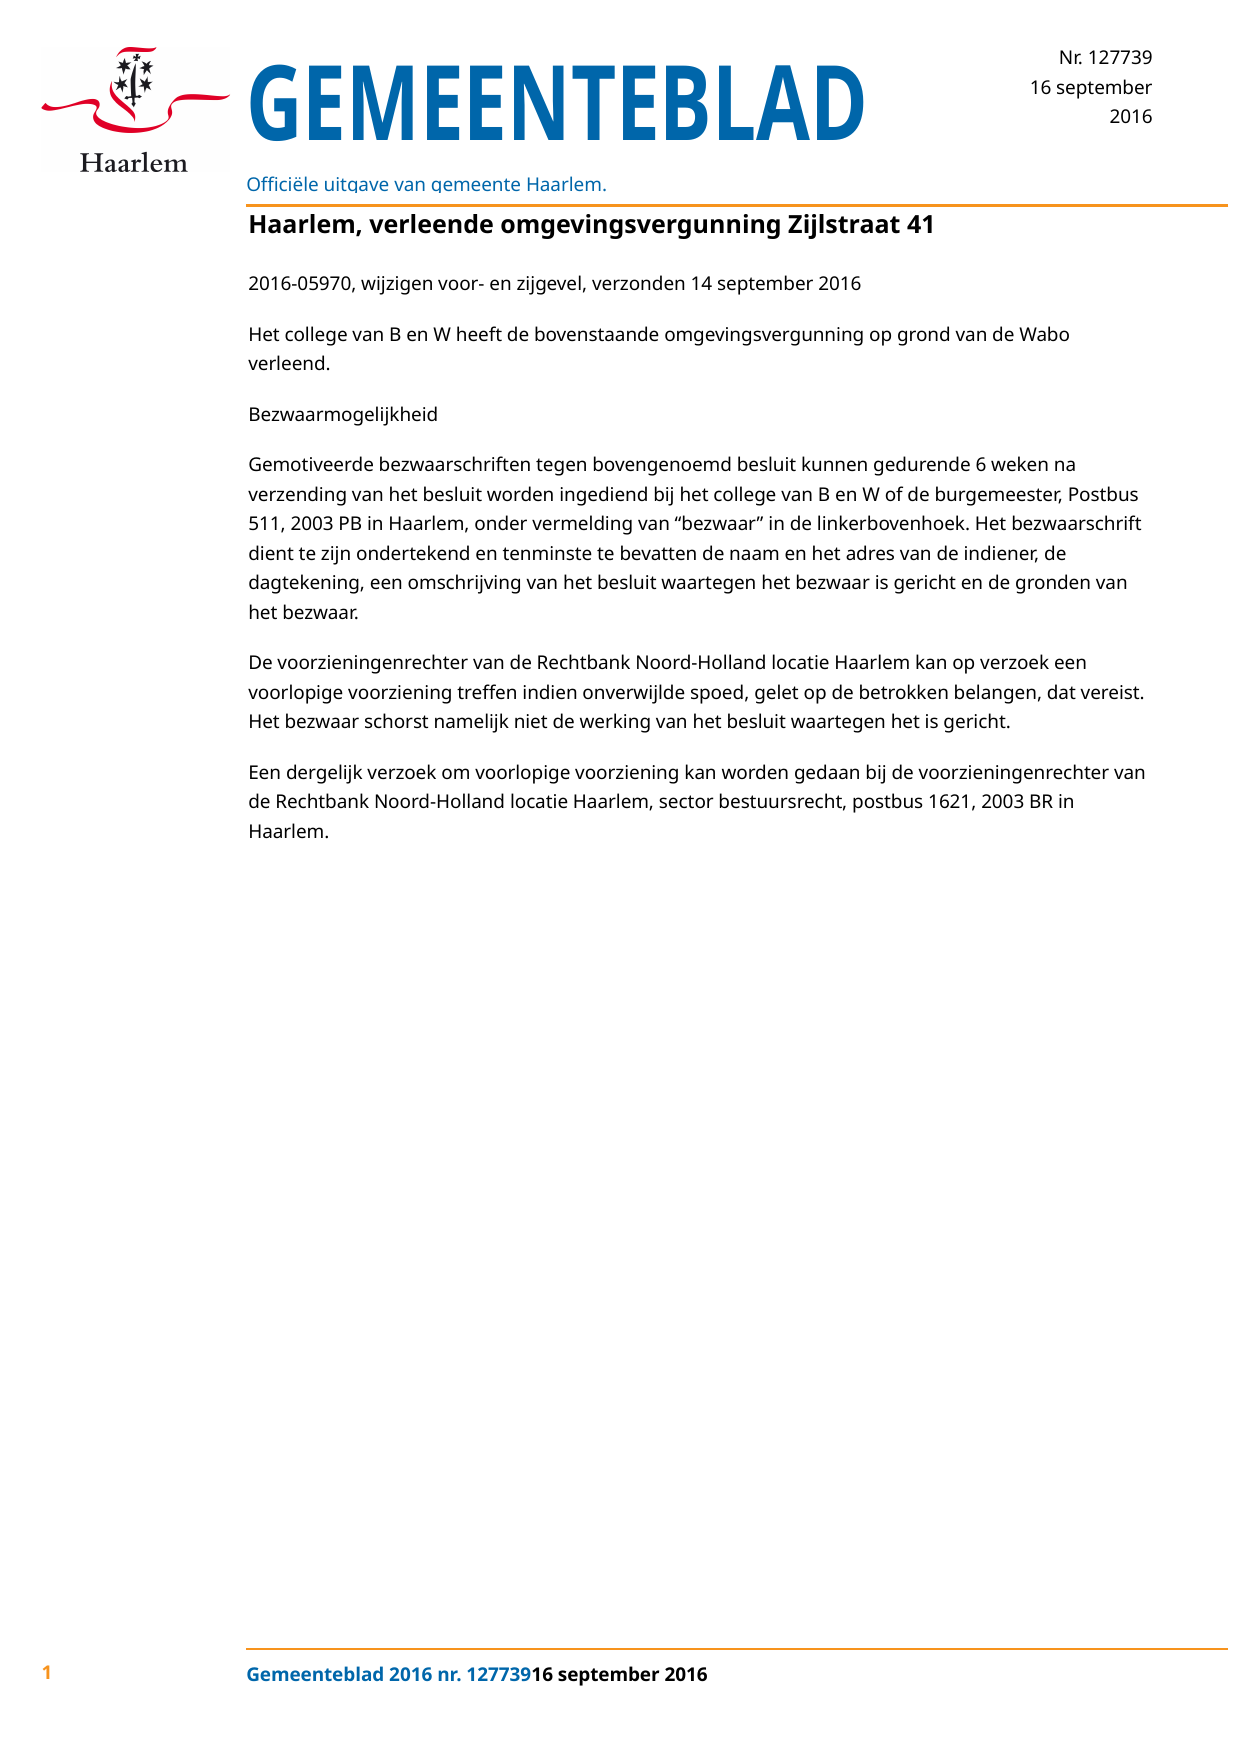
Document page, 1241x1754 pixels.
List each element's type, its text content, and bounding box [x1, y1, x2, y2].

text Bezwaarmogelijkheid [248, 401, 1152, 426]
text Het college van B en W heeft de bovenstaande omgevingsvergunning op grond van de Wabo verleend. [248, 321, 1152, 376]
text Haarlem, verleende omgevingsvergunning Zijlstraat 41 [248, 207, 1152, 241]
text Gemotiveerde bezwaarschriften tegen bovengenoemd besluit kunnen gedurende 6 weken na verzending van het besluit worden ingediend bij het college van B en W of de burgemeester, Postbus 511, 2003 PB in Haarlem, onder vermelding van “bezwaar” in de linkerbovenhoek. Het bezwaarschrift dient te zijn ondertekend en tenminste te bevatten de naam en het adres van de indiener, de dagtekening, een omschrijving van het besluit waartegen het bezwaar is gericht en de gronden van het bezwaar. [248, 451, 1152, 625]
text Een dergelijk verzoek om voorlopige voorziening kan worden gedaan bij de voorzieningenrechter van de Rechtbank Noord-Holland locatie Haarlem, sector bestuursrecht, postbus 1621, 2003 BR in Haarlem. [248, 759, 1152, 844]
picture [41, 47, 231, 172]
text De voorzieningenrechter van de Rechtbank Noord-Holland locatie Haarlem kan op verzoek een voorlopige voorziening treffen indien onverwijlde spoed, gelet op de betrokken belangen, dat vereist. Het bezwaar schorst namelijk niet de werking van het besluit waartegen het is gericht. [248, 649, 1152, 734]
text 2016-05970, wijzigen voor- en zijgevel, verzonden 14 september 2016 [248, 270, 1152, 296]
